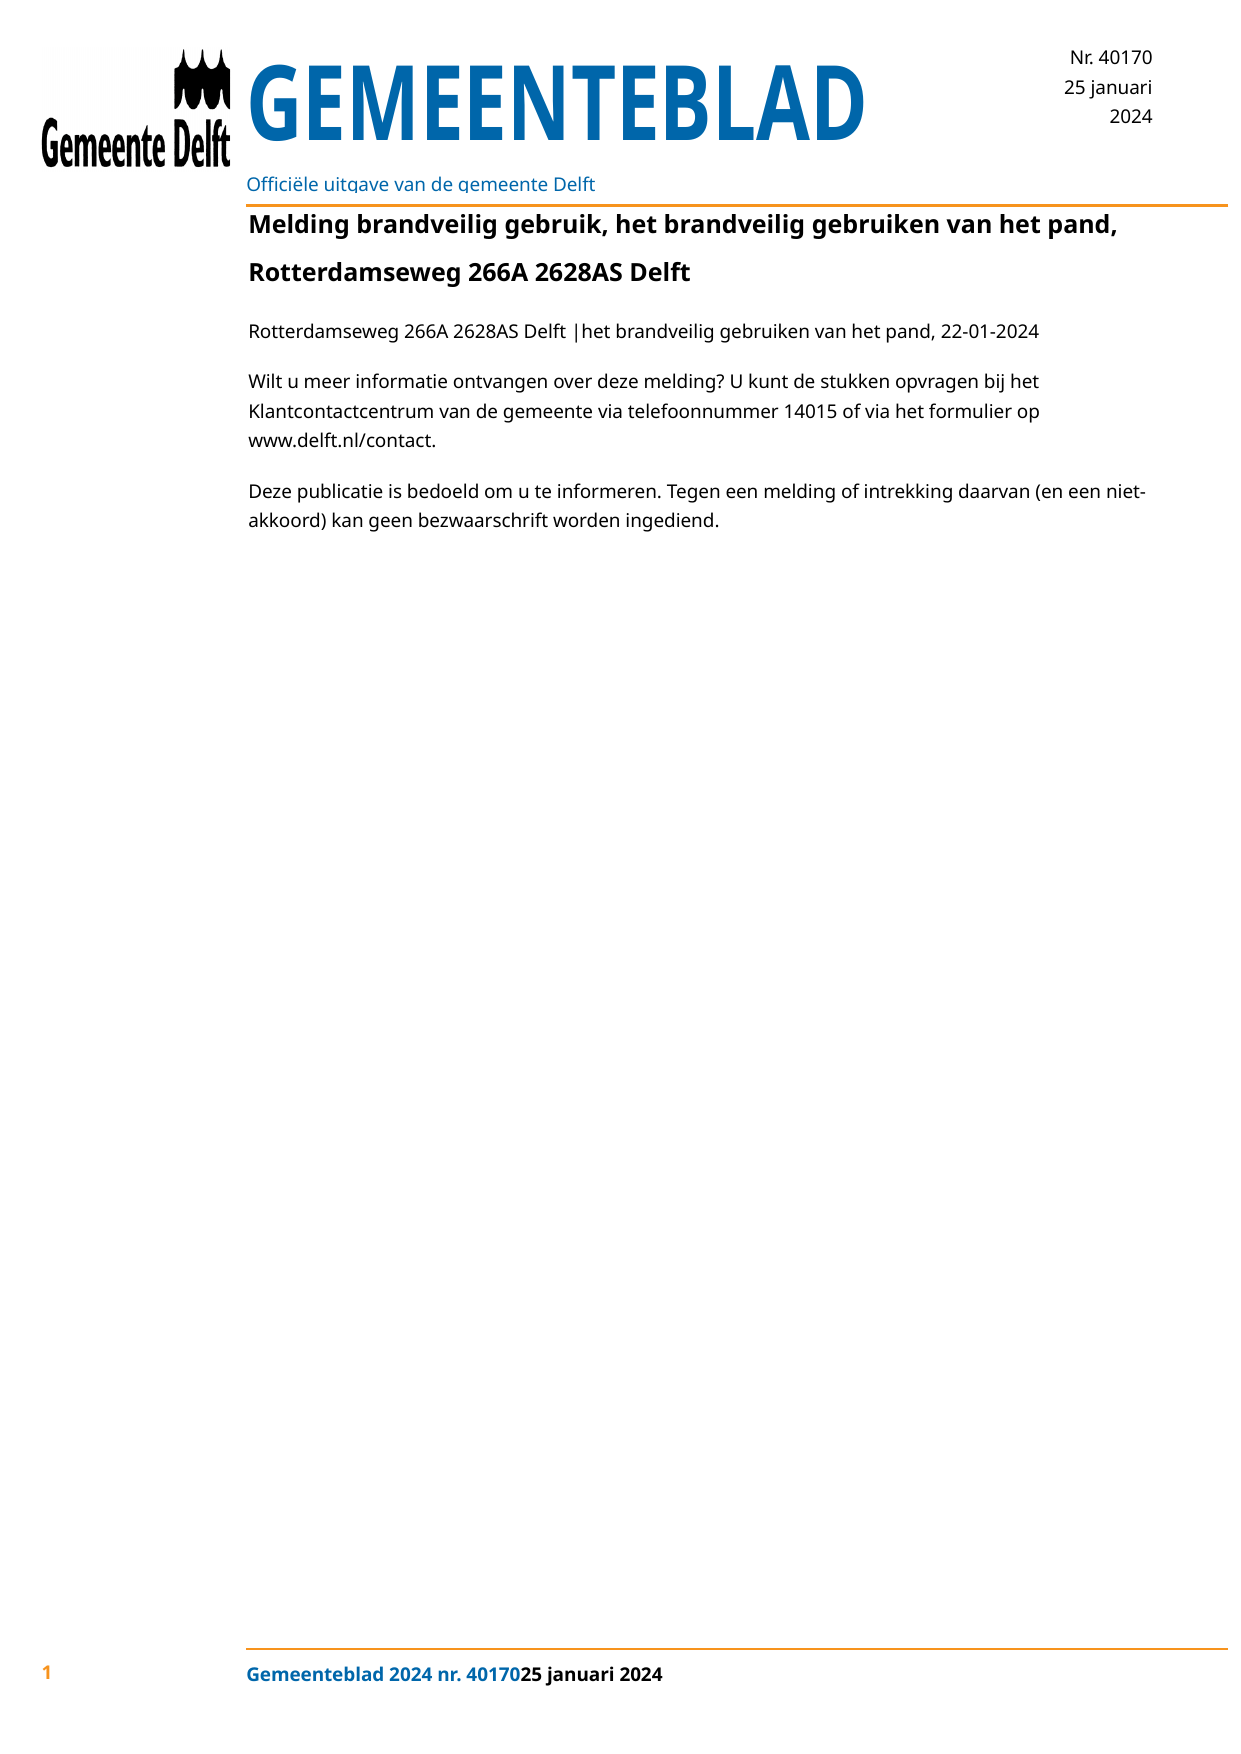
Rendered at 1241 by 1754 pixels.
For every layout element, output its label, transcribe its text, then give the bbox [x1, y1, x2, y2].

text Deze publicatie is bedoeld om u te informeren. Tegen een melding of intrekking daarvan (en een niet-akkoord) kan geen bezwaarschrift worden ingediend. [248, 478, 1152, 533]
text Rotterdamseweg 266A 2628AS Delft |het brandveilig gebruiken van het pand, 22-01-2024 [248, 318, 1152, 344]
text Melding brandveilig gebruik, het brandveilig gebruiken van het pand, Rotterdamseweg 266A 2628AS Delft [248, 207, 1152, 288]
text Wilt u meer informatie ontvangen over deze melding? U kunt de stukken opvragen bij het Klantcontactcentrum van de gemeente via telefoonnummer 14015 of via het formulier op www.delft.nl/contact. [248, 368, 1152, 453]
picture [41, 47, 231, 172]
